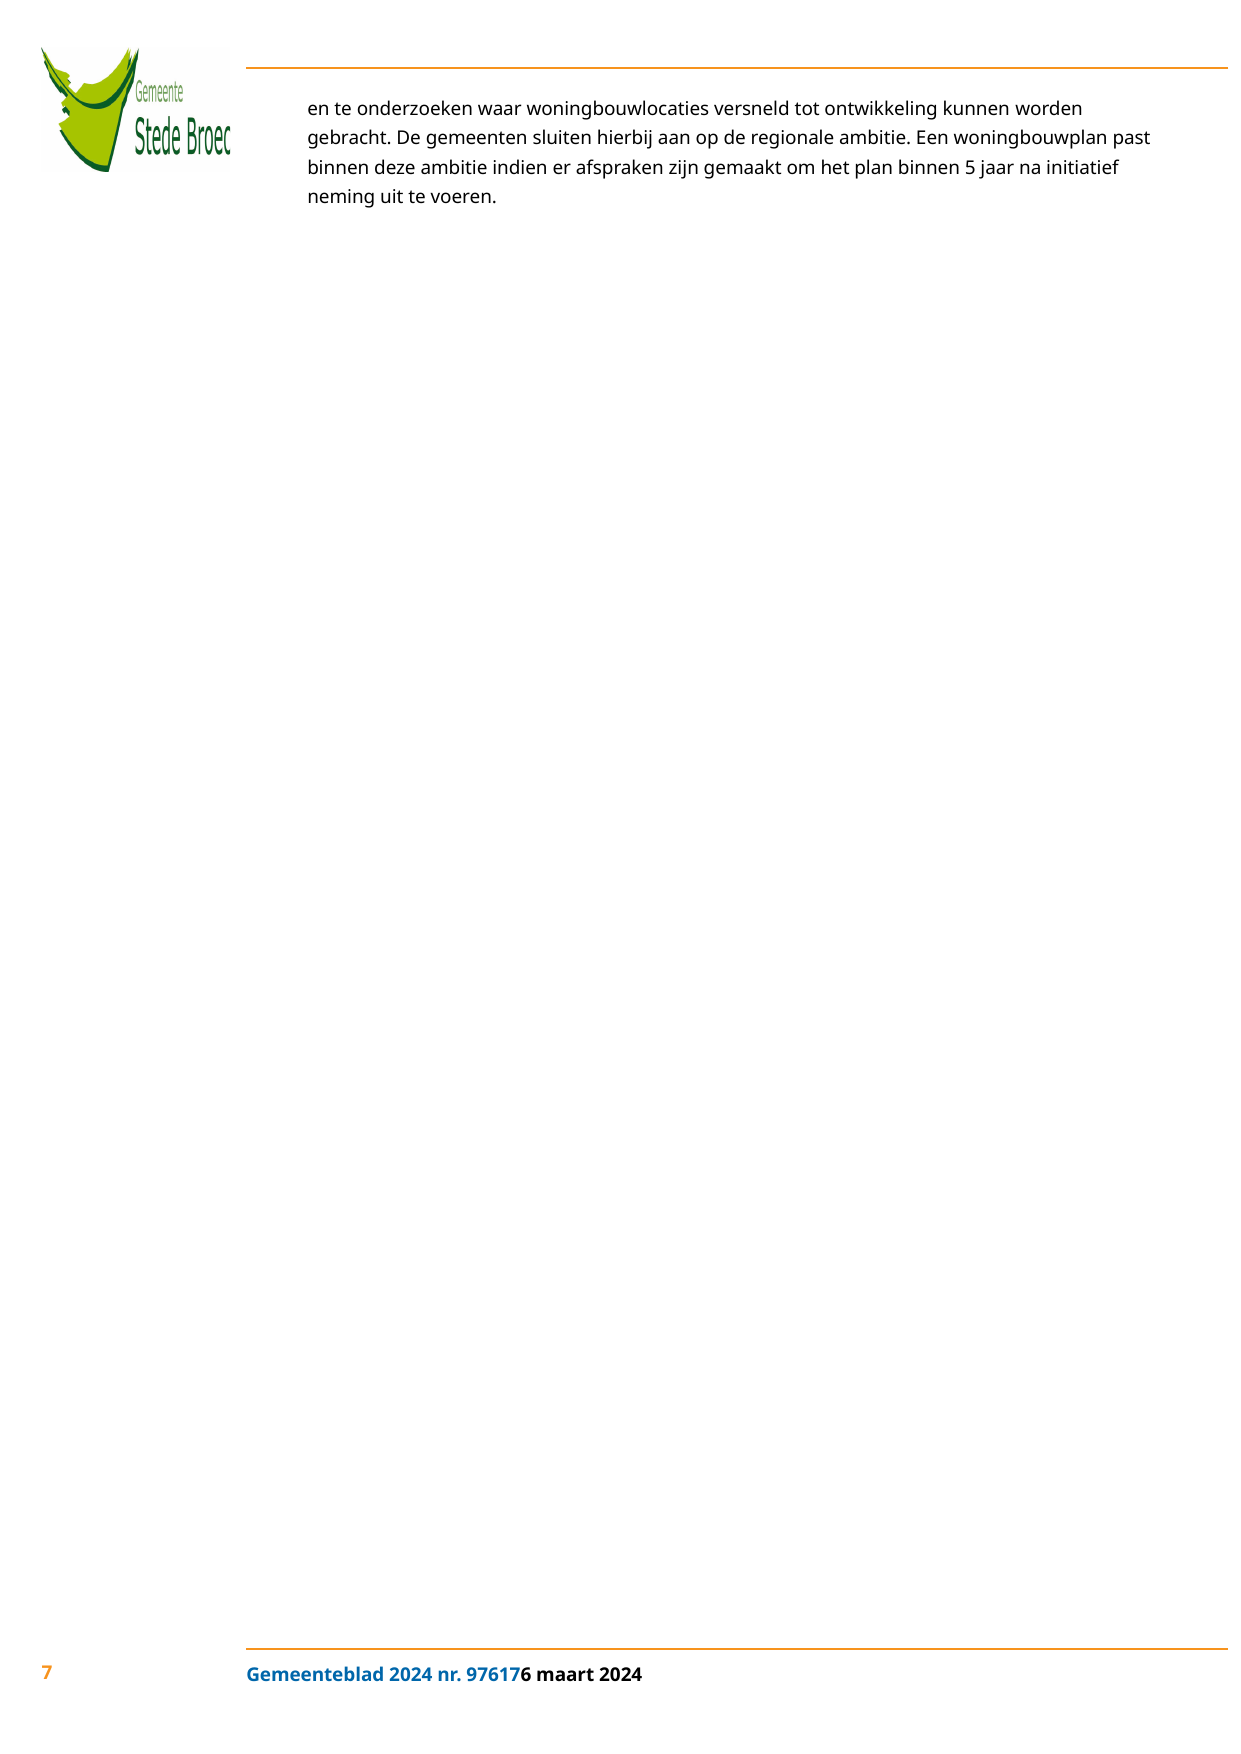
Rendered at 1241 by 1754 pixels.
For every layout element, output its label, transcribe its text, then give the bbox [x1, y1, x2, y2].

picture [41, 47, 231, 172]
list en te onderzoeken waar woningbouwlocaties versneld tot ontwikkeling kunnen worden gebracht. De gemeenten sluiten hierbij aan op de regionale ambitie. Een woningbouwplan past binnen deze ambitie indien er afspraken zijn gemaakt om het plan binnen 5 jaar na initiatief neming uit te voeren. [248, 95, 1152, 209]
